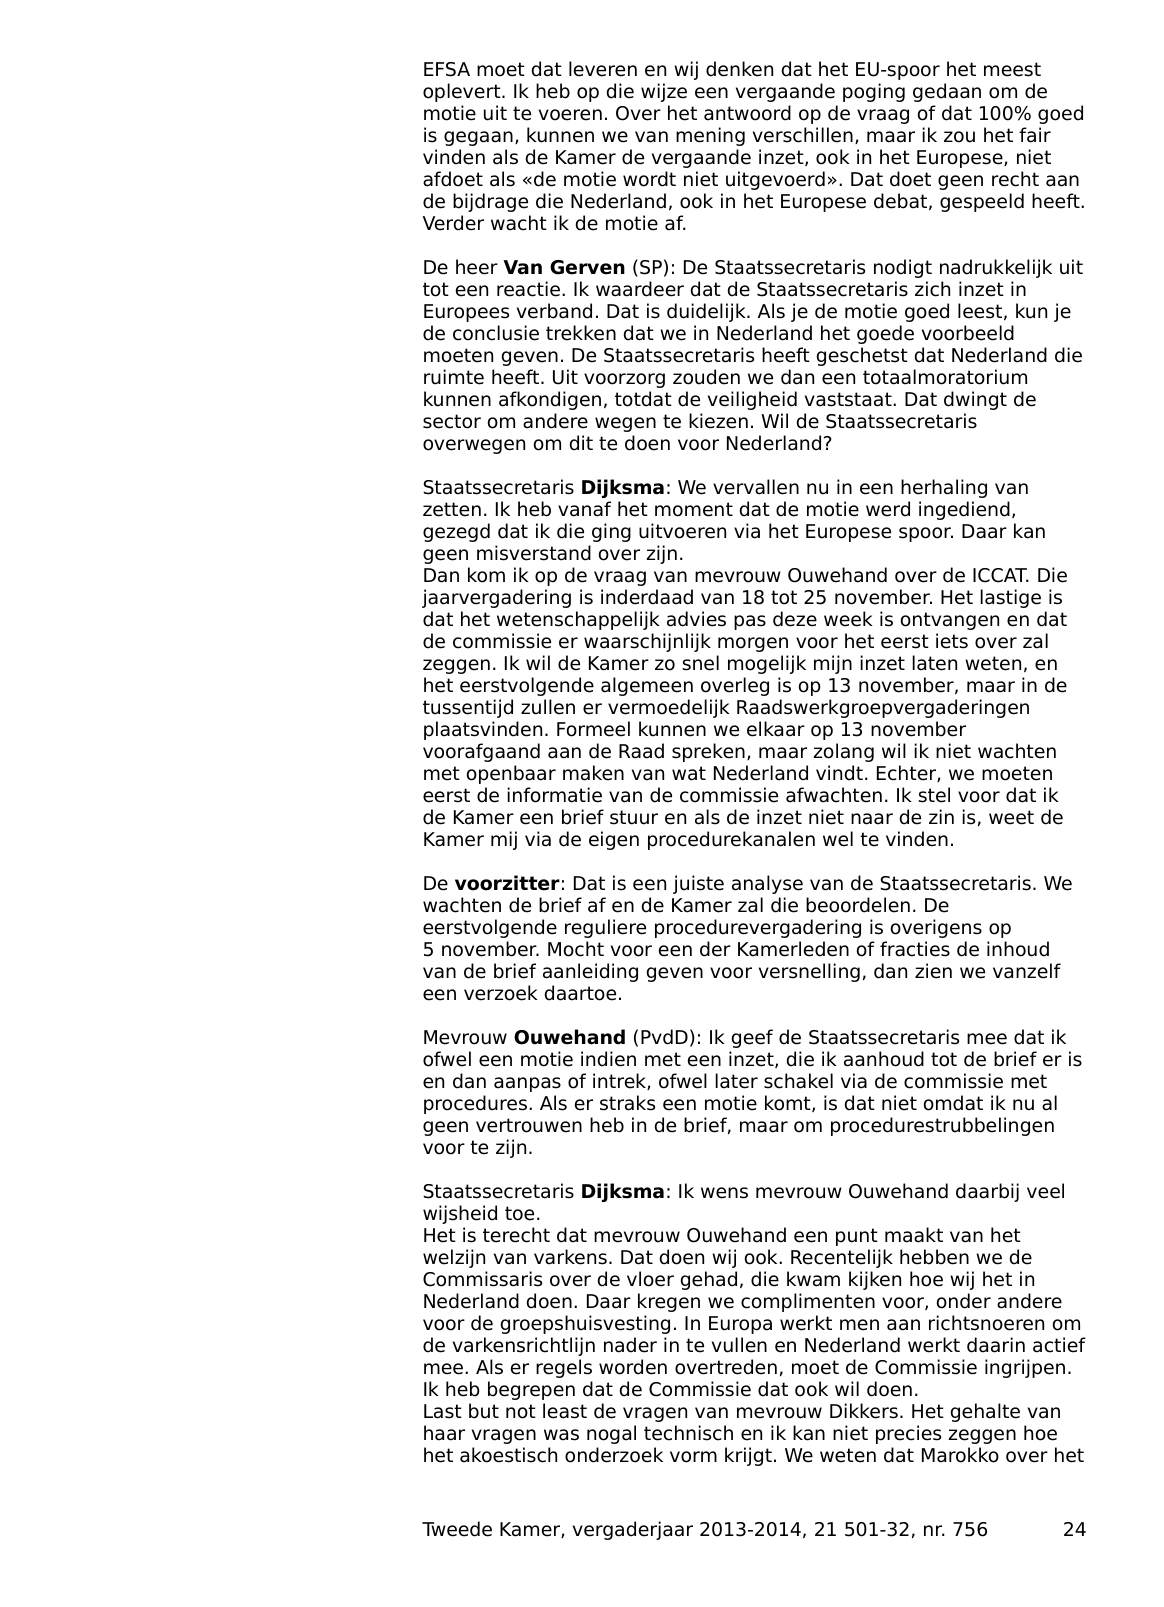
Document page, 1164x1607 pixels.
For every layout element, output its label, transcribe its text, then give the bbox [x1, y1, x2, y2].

text EFSA moet dat leveren en wij denken dat het EU-spoor het meest oplevert. Ik heb op die wijze een vergaande poging gedaan om de motie uit te voeren. Over het antwoord op de vraag of dat 100% goed is gegaan, kunnen we van mening verschillen, maar ik zou het fair vinden als de Kamer de vergaande inzet, ook in het Europese, niet afdoet als «de motie wordt niet uitgevoerd». Dat doet geen recht aan de bijdrage die Nederland, ook in het Europese debat, gespeeld heeft. Verder wacht ik de motie af. [422, 59, 1087, 235]
text Staatssecretaris Dijksma: Ik wens mevrouw Ouwehand daarbij veel wijsheid toe. [422, 1181, 1087, 1225]
text Last but not least de vragen van mevrouw Dikkers. Het gehalte van haar vragen was nogal technisch en ik kan niet precies zeggen hoe het akoestisch onderzoek vorm krijgt. We weten dat Marokko over het [422, 1401, 1087, 1467]
text Mevrouw Ouwehand (PvdD): Ik geef de Staatssecretaris mee dat ik ofwel een motie indien met een inzet, die ik aanhoud tot de brief er is en dan aanpas of intrek, ofwel later schakel via de commissie met procedures. Als er straks een motie komt, is dat niet omdat ik nu al geen vertrouwen heb in de brief, maar om procedurestrubbelingen voor te zijn. [422, 1027, 1087, 1159]
text Het is terecht dat mevrouw Ouwehand een punt maakt van het welzijn van varkens. Dat doen wij ook. Recentelijk hebben we de Commissaris over de vloer gehad, die kwam kijken hoe wij het in Nederland doen. Daar kregen we complimenten voor, onder andere voor de groepshuisvesting. In Europa werkt men aan richtsnoeren om de varkensrichtlijn nader in te vullen en Nederland werkt daarin actief mee. Als er regels worden overtreden, moet de Commissie ingrijpen. Ik heb begrepen dat de Commissie dat ook wil doen. [422, 1225, 1087, 1401]
text Staatssecretaris Dijksma: We vervallen nu in een herhaling van zetten. Ik heb vanaf het moment dat de motie werd ingediend, gezegd dat ik die ging uitvoeren via het Europese spoor. Daar kan geen misverstand over zijn. [422, 477, 1087, 565]
text Dan kom ik op de vraag van mevrouw Ouwehand over de ICCAT. Die jaarvergadering is inderdaad van 18 tot 25 november. Het lastige is dat het wetenschappelijk advies pas deze week is ontvangen en dat de commissie er waarschijnlijk morgen voor het eerst iets over zal zeggen. Ik wil de Kamer zo snel mogelijk mijn inzet laten weten, en het eerstvolgende algemeen overleg is op 13 november, maar in de tussentijd zullen er vermoedelijk Raadswerkgroepvergaderingen plaatsvinden. Formeel kunnen we elkaar op 13 november voorafgaand aan de Raad spreken, maar zolang wil ik niet wachten met openbaar maken van wat Nederland vindt. Echter, we moeten eerst de informatie van de commissie afwachten. Ik stel voor dat ik de Kamer een brief stuur en als de inzet niet naar de zin is, weet de Kamer mij via de eigen procedurekanalen wel te vinden. [422, 565, 1087, 851]
text De heer Van Gerven (SP): De Staatssecretaris nodigt nadrukkelijk uit tot een reactie. Ik waardeer dat de Staatssecretaris zich inzet in Europees verband. Dat is duidelijk. Als je de motie goed leest, kun je de conclusie trekken dat we in Nederland het goede voorbeeld moeten geven. De Staatssecretaris heeft geschetst dat Nederland die ruimte heeft. Uit voorzorg zouden we dan een totaalmoratorium kunnen afkondigen, totdat de veiligheid vaststaat. Dat dwingt de sector om andere wegen te kiezen. Wil de Staatssecretaris overwegen om dit te doen voor Nederland? [422, 257, 1087, 455]
text De voorzitter: Dat is een juiste analyse van de Staatssecretaris. We wachten de brief af en de Kamer zal die beoordelen. De eerstvolgende reguliere procedurevergadering is overigens op 5 november. Mocht voor een der Kamerleden of fracties de inhoud van de brief aanleiding geven voor versnelling, dan zien we vanzelf een verzoek daartoe. [422, 873, 1087, 1005]
